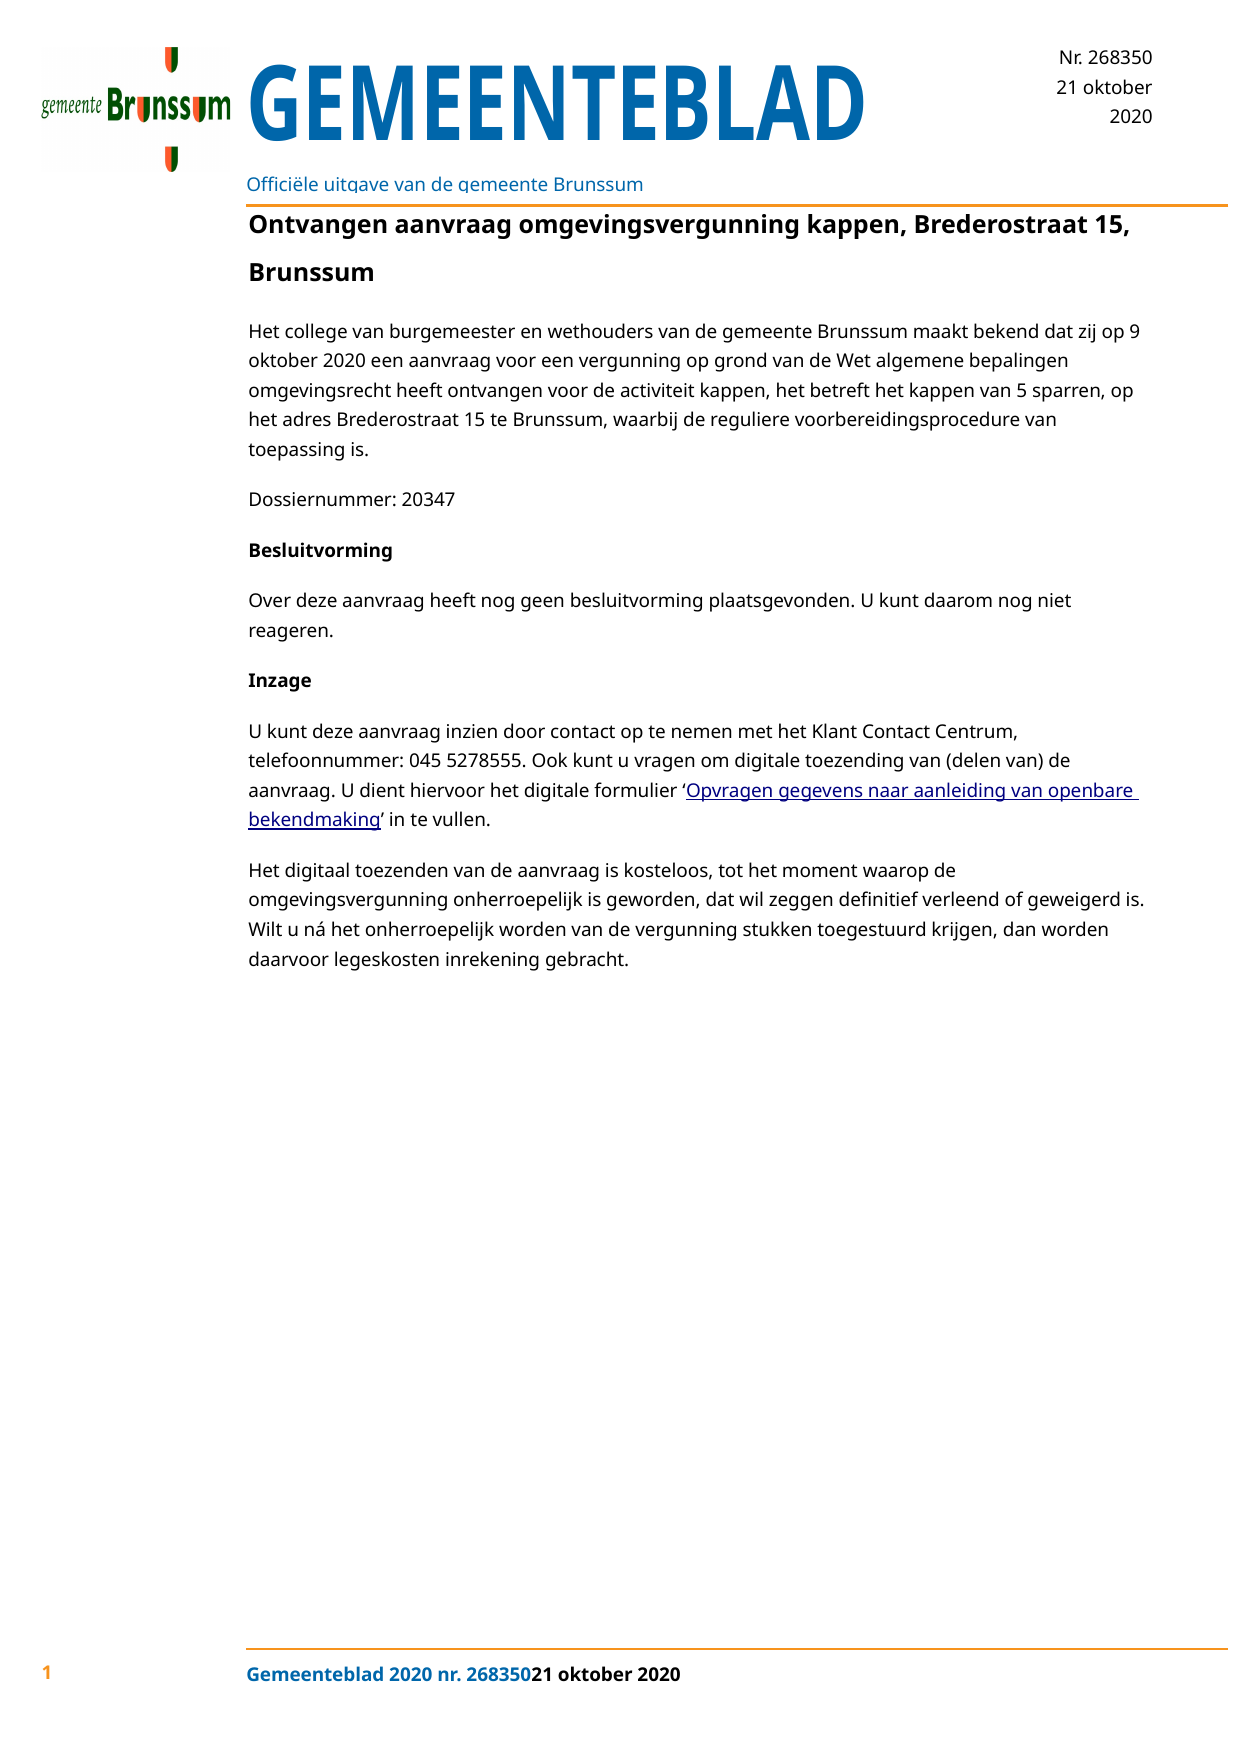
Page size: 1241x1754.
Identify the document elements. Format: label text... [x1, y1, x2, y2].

text Dossiernummer: 20347 [248, 487, 1152, 512]
text Ontvangen aanvraag omgevingsvergunning kappen, Brederostraat 15, Brunssum [248, 207, 1152, 288]
text Het digitaal toezenden van de aanvraag is kosteloos, tot het moment waarop de omgevingsvergunning onherroepelijk is geworden, dat wil zeggen definitief verleend of geweigerd is. Wilt u ná het onherroepelijk worden van de vergunning stukken toegestuurd krijgen, dan worden daarvoor legeskosten inrekening gebracht. [248, 857, 1152, 972]
text Over deze aanvraag heeft nog geen besluitvorming plaatsgevonden. U kunt daarom nog niet reageren. [248, 587, 1152, 643]
text Inzage [248, 667, 1152, 693]
text Besluitvorming [248, 537, 1152, 563]
text U kunt deze aanvraag inzien door contact op te nemen met het Klant Contact Centrum, telefoonnummer: 045 5278555. Ook kunt u vragen om digitale toezending van (delen van) de aanvraag. U dient hiervoor het digitale formulier ‘Opvragen gegevens naar aanleiding van openbare bekendmaking’ in te vullen. [248, 718, 1152, 832]
picture [41, 47, 231, 172]
text Het college van burgemeester en wethouders van de gemeente Brunssum maakt bekend dat zij op 9 oktober 2020 een aanvraag voor een vergunning op grond van de Wet algemene bepalingen omgevingsrecht heeft ontvangen voor de activiteit kappen, het betreft het kappen van 5 sparren, op het adres Brederostraat 15 te Brunssum, waarbij de reguliere voorbereidingsprocedure van toepassing is. [248, 318, 1152, 462]
